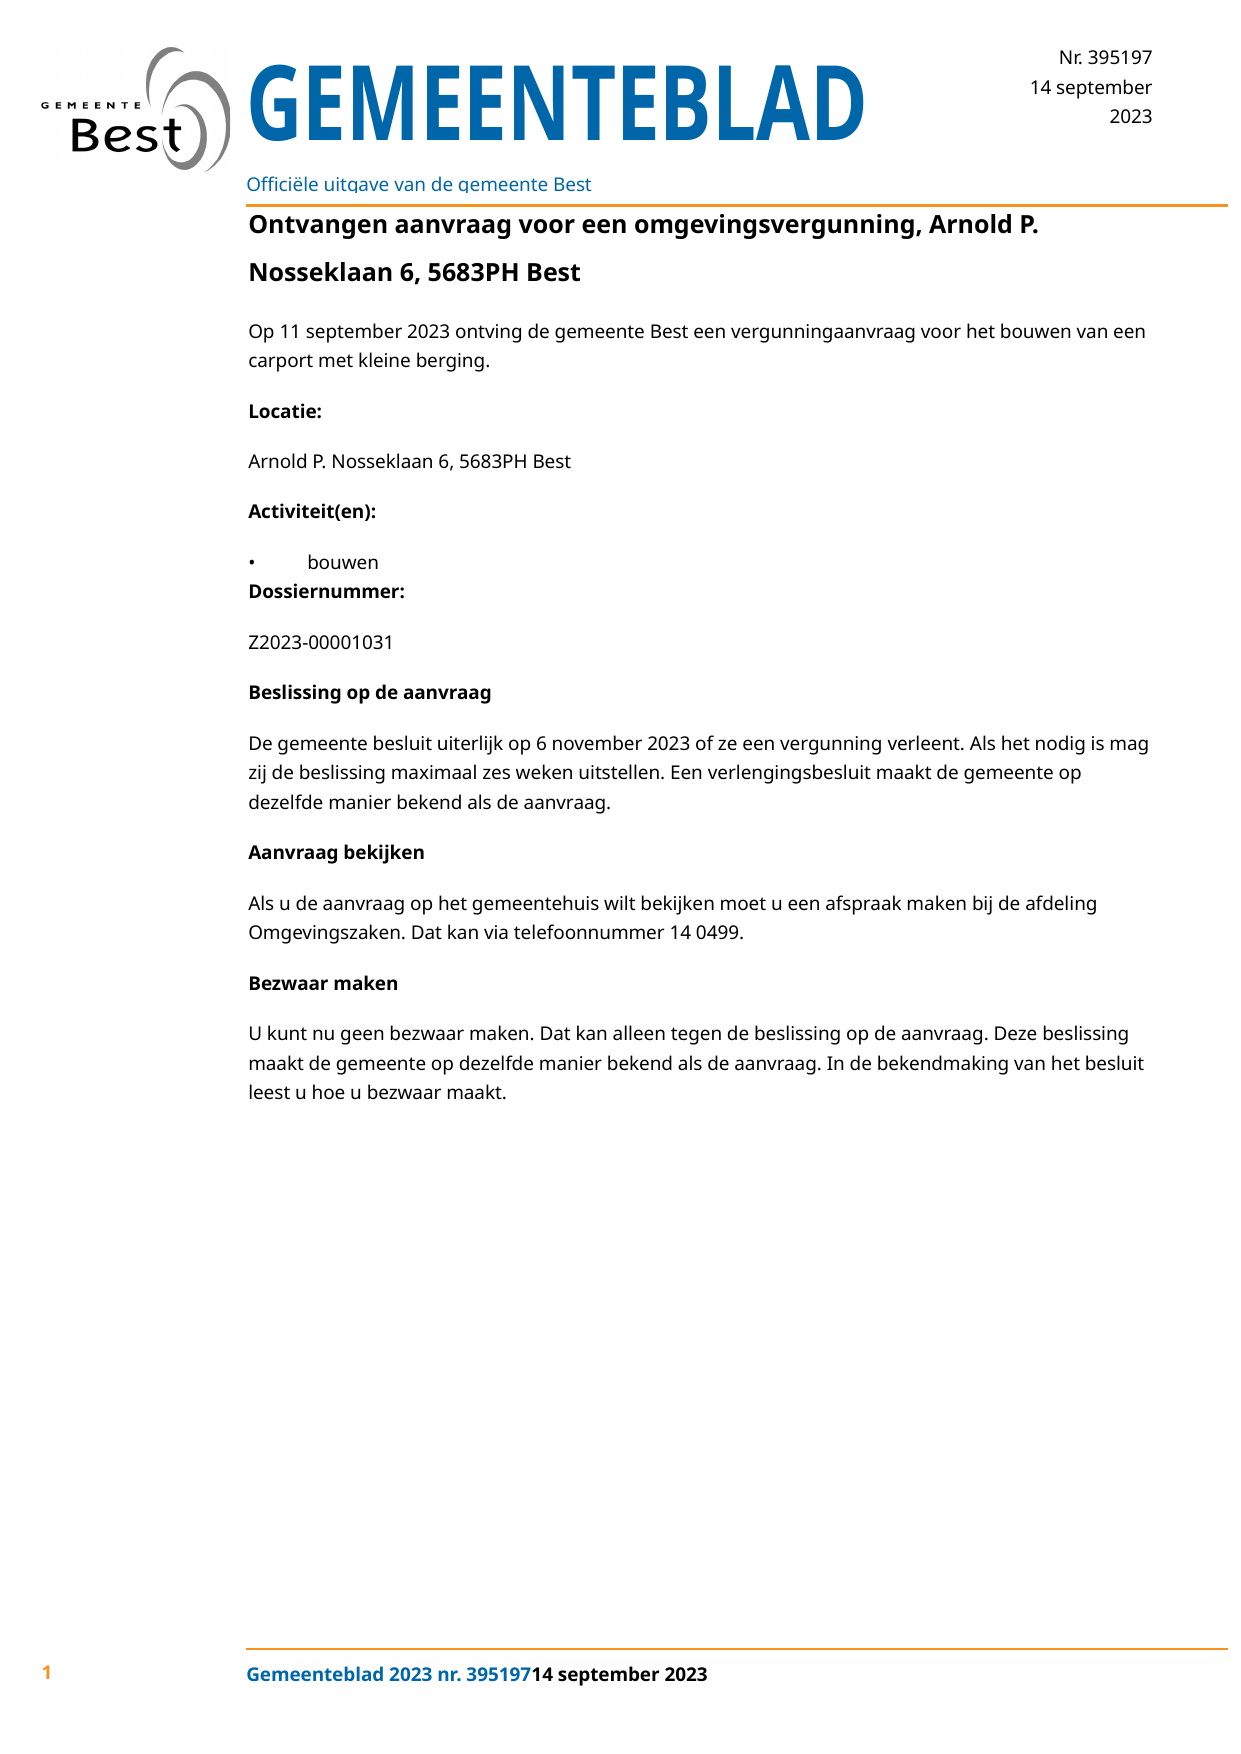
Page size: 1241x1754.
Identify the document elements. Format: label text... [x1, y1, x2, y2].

text U kunt nu geen bezwaar maken. Dat kan alleen tegen de beslissing op de aanvraag. Deze beslissing maakt de gemeente op dezelfde manier bekend als de aanvraag. In de bekendmaking van het besluit leest u hoe u bezwaar maakt. [248, 1020, 1152, 1105]
text Als u de aanvraag op het gemeentehuis wilt bekijken moet u een afspraak maken bij de afdeling Omgevingszaken. Dat kan via telefoonnummer 14 0499. [248, 890, 1152, 945]
picture [41, 47, 231, 172]
list bouwen [248, 549, 1152, 575]
text Beslissing op de aanvraag [248, 679, 1152, 705]
text Ontvangen aanvraag voor een omgevingsvergunning, Arnold P. Nosseklaan 6, 5683PH Best [248, 207, 1152, 288]
text Arnold P. Nosseklaan 6, 5683PH Best [248, 448, 1152, 474]
text Aanvraag bekijken [248, 839, 1152, 865]
text Op 11 september 2023 ontving de gemeente Best een vergunningaanvraag voor het bouwen van een carport met kleine berging. [248, 318, 1152, 373]
text Locatie: [248, 398, 1152, 424]
text Dossiernummer: [248, 579, 1152, 604]
text Activiteit(en): [248, 499, 1152, 524]
text De gemeente besluit uiterlijk op 6 november 2023 of ze een vergunning verleent. Als het nodig is mag zij de beslissing maximaal zes weken uitstellen. Een verlengingsbesluit maakt de gemeente op dezelfde manier bekend als de aanvraag. [248, 730, 1152, 815]
text Bezwaar maken [248, 970, 1152, 996]
text Z2023-00001031 [248, 629, 1152, 655]
